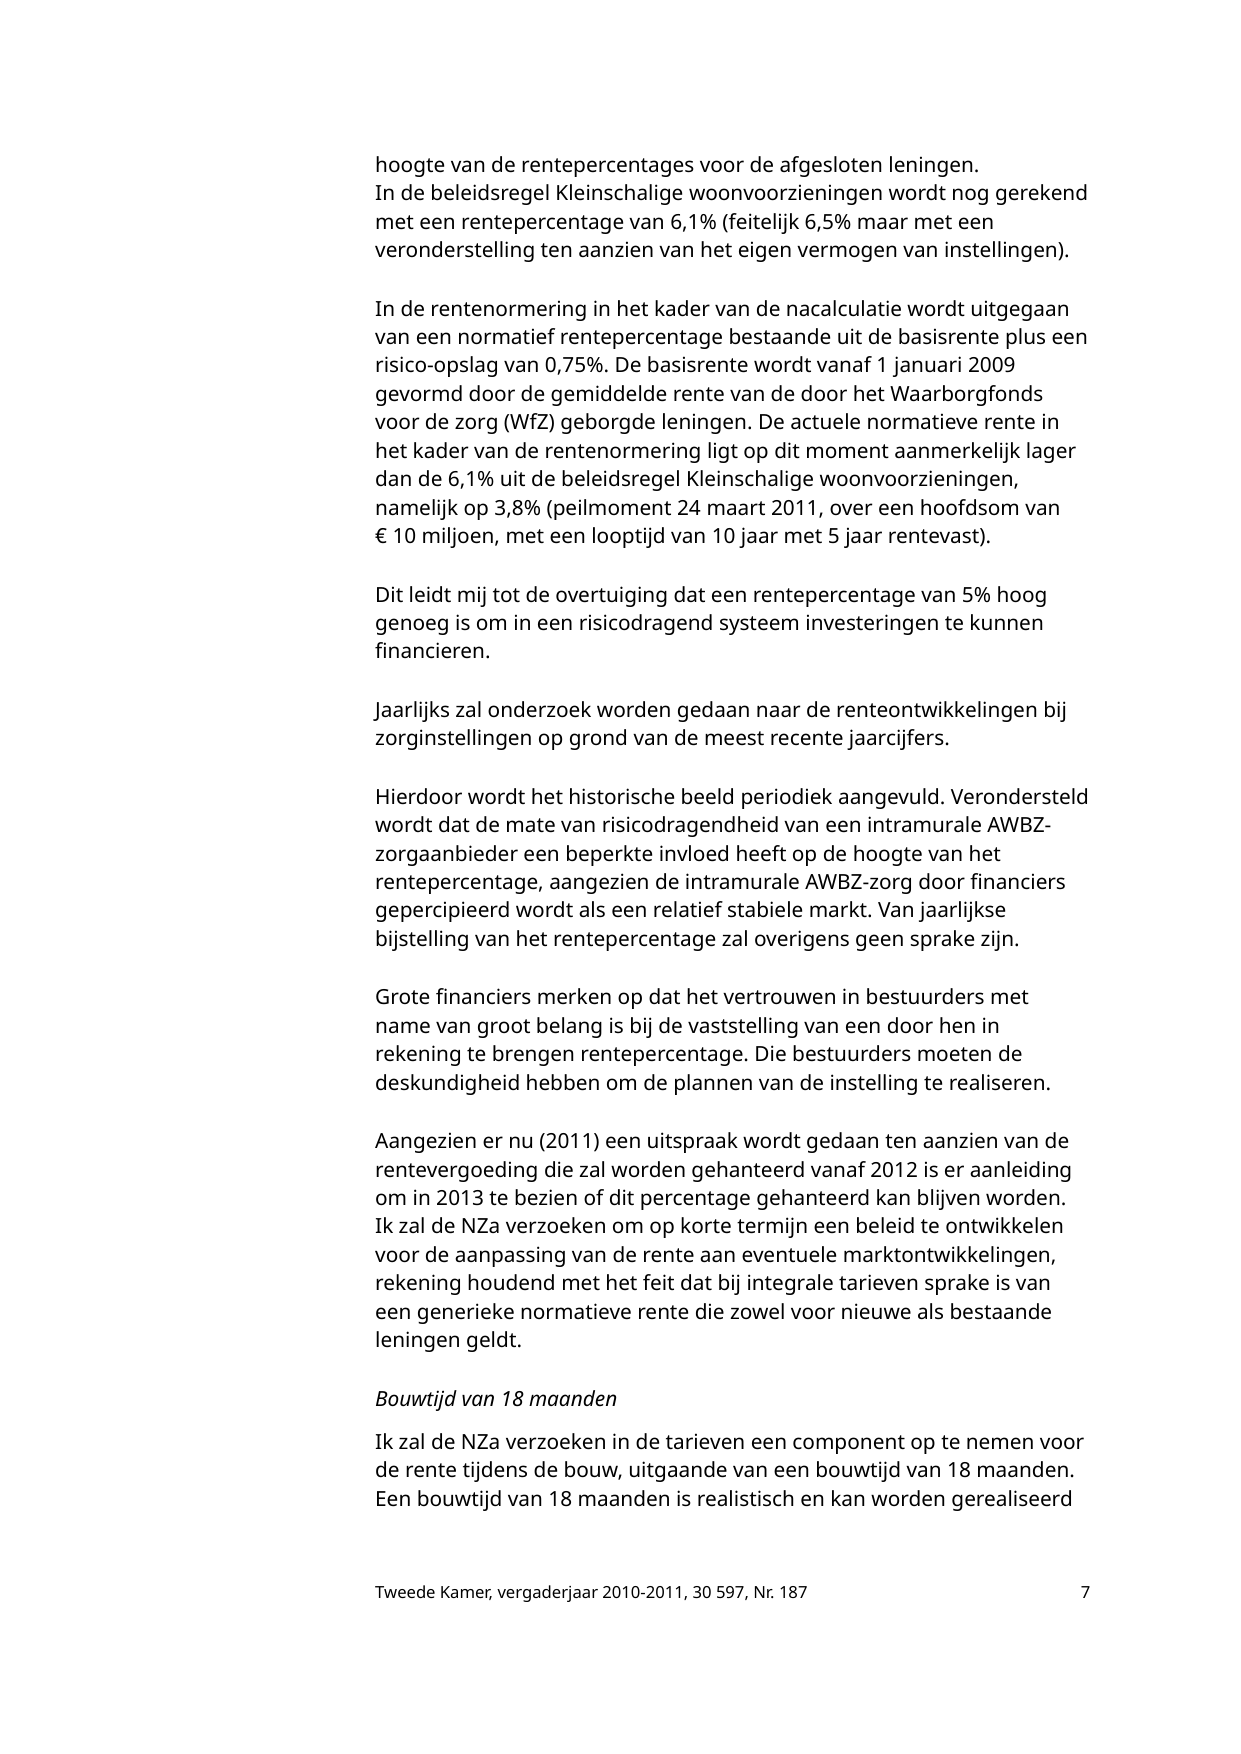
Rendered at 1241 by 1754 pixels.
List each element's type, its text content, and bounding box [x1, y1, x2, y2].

text Bouwtijd van 18 maanden [375, 1384, 1090, 1412]
text hoogte van de rentepercentages voor de afgesloten leningen. [375, 150, 1090, 178]
text Jaarlijks zal onderzoek worden gedaan naar de renteontwikkelingen bij zorginstellingen op grond van de meest recente jaarcijfers. [375, 695, 1090, 752]
text Grote financiers merken op dat het vertrouwen in bestuurders met name van groot belang is bij de vaststelling van een door hen in rekening te brengen rentepercentage. Die bestuurders moeten de deskundigheid hebben om de plannen van de instelling te realiseren. [375, 982, 1090, 1096]
text Ik zal de NZa verzoeken in de tarieven een component op te nemen voor de rente tijdens de bouw, uitgaande van een bouwtijd van 18 maanden. Een bouwtijd van 18 maanden is realistisch en kan worden gerealiseerd [375, 1427, 1090, 1512]
text Aangezien er nu (2011) een uitspraak wordt gedaan ten aanzien van de rentevergoeding die zal worden gehanteerd vanaf 2012 is er aanleiding om in 2013 te bezien of dit percentage gehanteerd kan blijven worden. Ik zal de NZa verzoeken om op korte termijn een beleid te ontwikkelen voor de aanpassing van de rente aan eventuele marktontwikkelingen, rekening houdend met het feit dat bij integrale tarieven sprake is van een generieke normatieve rente die zowel voor nieuwe als bestaande leningen geldt. [375, 1126, 1090, 1354]
text Dit leidt mij tot de overtuiging dat een rentepercentage van 5% hoog genoeg is om in een risicodragend systeem investeringen te kunnen financieren. [375, 580, 1090, 665]
text Hierdoor wordt het historische beeld periodiek aangevuld. Verondersteld wordt dat de mate van risicodragendheid van een intramurale AWBZ-zorgaanbieder een beperkte invloed heeft op de hoogte van het rentepercentage, aangezien de intramurale AWBZ-zorg door financiers gepercipieerd wordt als een relatief stabiele markt. Van jaarlijkse bijstelling van het rentepercentage zal overigens geen sprake zijn. [375, 782, 1090, 952]
text In de rentenormering in het kader van de nacalculatie wordt uitgegaan van een normatief rentepercentage bestaande uit de basisrente plus een risico-opslag van 0,75%. De basisrente wordt vanaf 1 januari 2009 gevormd door de gemiddelde rente van de door het Waarborgfonds voor de zorg (WfZ) geborgde leningen. De actuele normatieve rente in het kader van de rentenormering ligt op dit moment aanmerkelijk lager dan de 6,1% uit de beleidsregel Kleinschalige woonvoorzieningen, namelijk op 3,8% (peilmoment 24 maart 2011, over een hoofdsom van € 10 miljoen, met een looptijd van 10 jaar met 5 jaar rentevast). [375, 294, 1090, 550]
text In de beleidsregel Kleinschalige woonvoorzieningen wordt nog gerekend met een rentepercentage van 6,1% (feitelijk 6,5% maar met een veronderstelling ten aanzien van het eigen vermogen van instellingen). [375, 178, 1090, 264]
